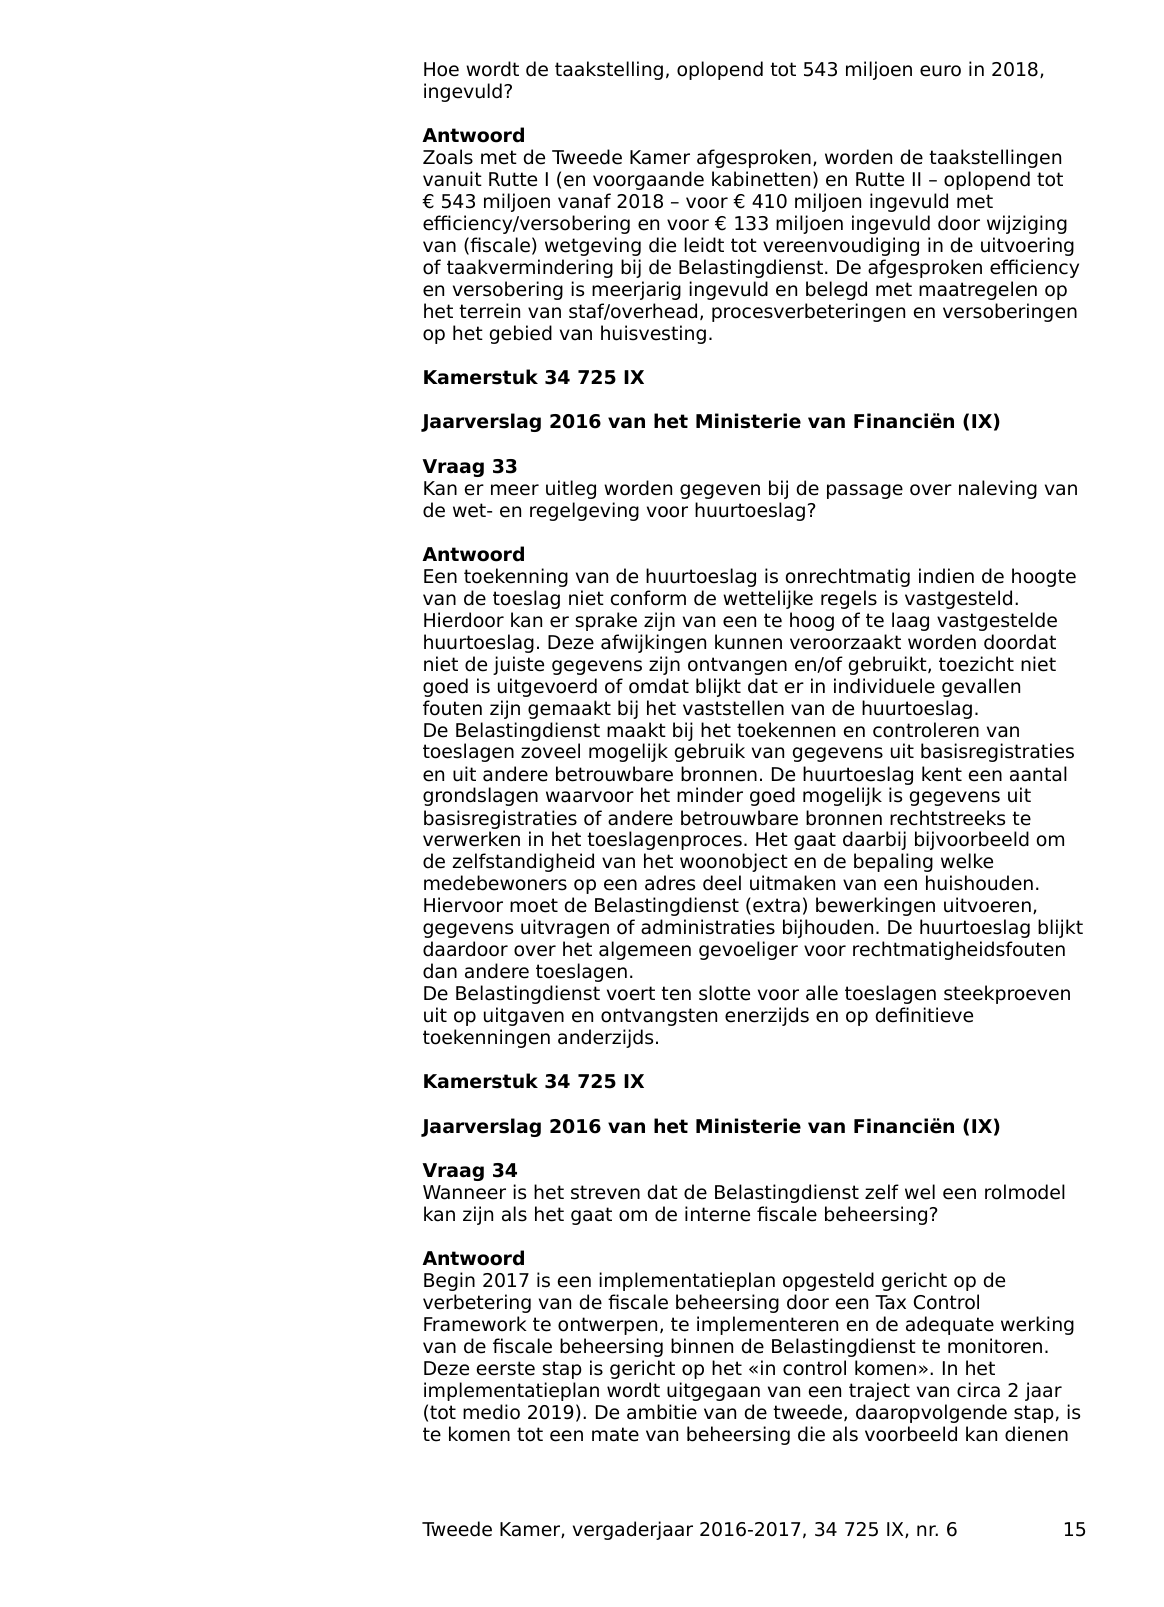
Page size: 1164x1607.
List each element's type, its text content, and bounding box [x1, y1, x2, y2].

text Een toekenning van de huurtoeslag is onrechtmatig indien de hoogte van de toeslag niet conform de wettelijke regels is vastgesteld. Hierdoor kan er sprake zijn van een te hoog of te laag vastgestelde huurtoeslag. Deze afwijkingen kunnen veroorzaakt worden doordat niet de juiste gegevens zijn ontvangen en/of gebruikt, toezicht niet goed is uitgevoerd of omdat blijkt dat er in individuele gevallen fouten zijn gemaakt bij het vaststellen van de huurtoeslag. [422, 566, 1087, 719]
text Antwoord [422, 125, 1087, 147]
text Begin 2017 is een implementatieplan opgesteld gericht op de verbetering van de fiscale beheersing door een Tax Control Framework te ontwerpen, te implementeren en de adequate werking van de fiscale beheersing binnen de Belastingdienst te monitoren. Deze eerste stap is gericht op het «in control komen». In het implementatieplan wordt uitgegaan van een traject van circa 2 jaar (tot medio 2019). De ambitie van de tweede, daaropvolgende stap, is te komen tot een mate van beheersing die als voorbeeld kan dienen [422, 1270, 1087, 1446]
text De Belastingdienst maakt bij het toekennen en controleren van toeslagen zoveel mogelijk gebruik van gegevens uit basisregistraties en uit andere betrouwbare bronnen. De huurtoeslag kent een aantal grondslagen waarvoor het minder goed mogelijk is gegevens uit basisregistraties of andere betrouwbare bronnen rechtstreeks te verwerken in het toeslagenproces. Het gaat daarbij bijvoorbeeld om de zelfstandigheid van het woonobject en de bepaling welke medebewoners op een adres deel uitmaken van een huishouden. Hiervoor moet de Belastingdienst (extra) bewerkingen uitvoeren, gegevens uitvragen of administraties bijhouden. De huurtoeslag blijkt daardoor over het algemeen gevoeliger voor rechtmatigheidsfouten dan andere toeslagen. [422, 719, 1087, 983]
subtitle Kamerstuk 34 725 IX [422, 1071, 1087, 1093]
text Hoe wordt de taakstelling, oplopend tot 543 miljoen euro in 2018, ingevuld? [422, 59, 1087, 103]
subtitle Jaarverslag 2016 van het Ministerie van Financiën (IX) [422, 411, 1087, 433]
text Zoals met de Tweede Kamer afgesproken, worden de taakstellingen vanuit Rutte I (en voorgaande kabinetten) en Rutte II – oplopend tot € 543 miljoen vanaf 2018 – voor € 410 miljoen ingevuld met efficiency/versobering en voor € 133 miljoen ingevuld door wijziging van (fiscale) wetgeving die leidt tot vereenvoudiging in de uitvoering of taakvermindering bij de Belastingdienst. De afgesproken efficiency en versobering is meerjarig ingevuld en belegd met maatregelen op het terrein van staf/overhead, procesverbeteringen en versoberingen op het gebied van huisvesting. [422, 147, 1087, 345]
subtitle Jaarverslag 2016 van het Ministerie van Financiën (IX) [422, 1116, 1087, 1137]
text Wanneer is het streven dat de Belastingdienst zelf wel een rolmodel kan zijn als het gaat om de interne fiscale beheersing? [422, 1182, 1087, 1226]
subtitle Kamerstuk 34 725 IX [422, 367, 1087, 389]
text Vraag 34 [422, 1160, 1087, 1182]
text Antwoord [422, 544, 1087, 566]
text Antwoord [422, 1248, 1087, 1270]
text Kan er meer uitleg worden gegeven bij de passage over naleving van de wet- en regelgeving voor huurtoeslag? [422, 477, 1087, 521]
text Vraag 33 [422, 456, 1087, 477]
text De Belastingdienst voert ten slotte voor alle toeslagen steekproeven uit op uitgaven en ontvangsten enerzijds en op definitieve toekenningen anderzijds. [422, 983, 1087, 1049]
